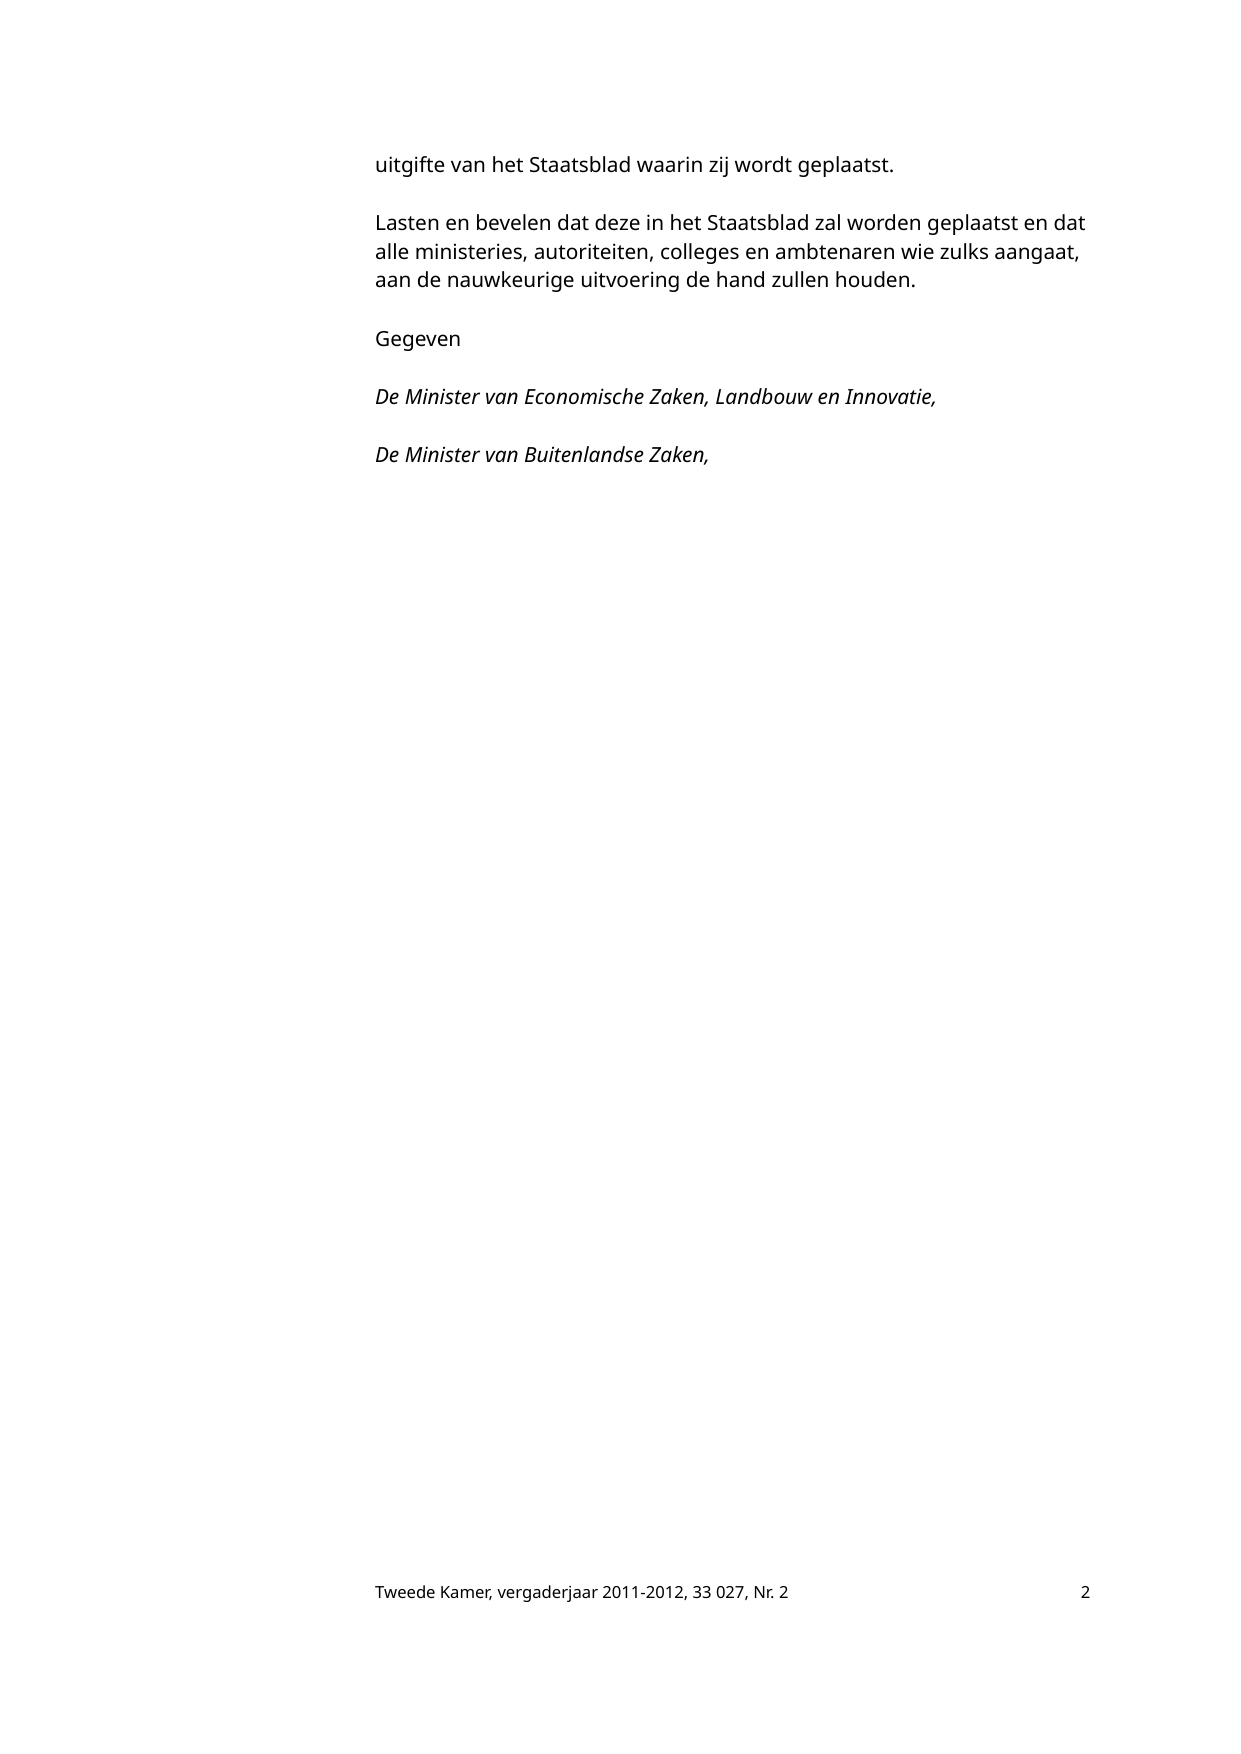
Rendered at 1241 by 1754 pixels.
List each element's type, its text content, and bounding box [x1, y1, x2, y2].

text De Minister van Buitenlandse Zaken, [375, 441, 1090, 469]
text Gegeven [375, 324, 1090, 352]
text Lasten en bevelen dat deze in het Staatsblad zal worden geplaatst en dat alle ministeries, autoriteiten, colleges en ambtenaren wie zulks aangaat, aan de nauwkeurige uitvoering de hand zullen houden. [375, 208, 1090, 294]
text De Minister van Economische Zaken, Landbouw en Innovatie, [375, 382, 1090, 411]
text uitgifte van het Staatsblad waarin zij wordt geplaatst. [375, 150, 1090, 178]
